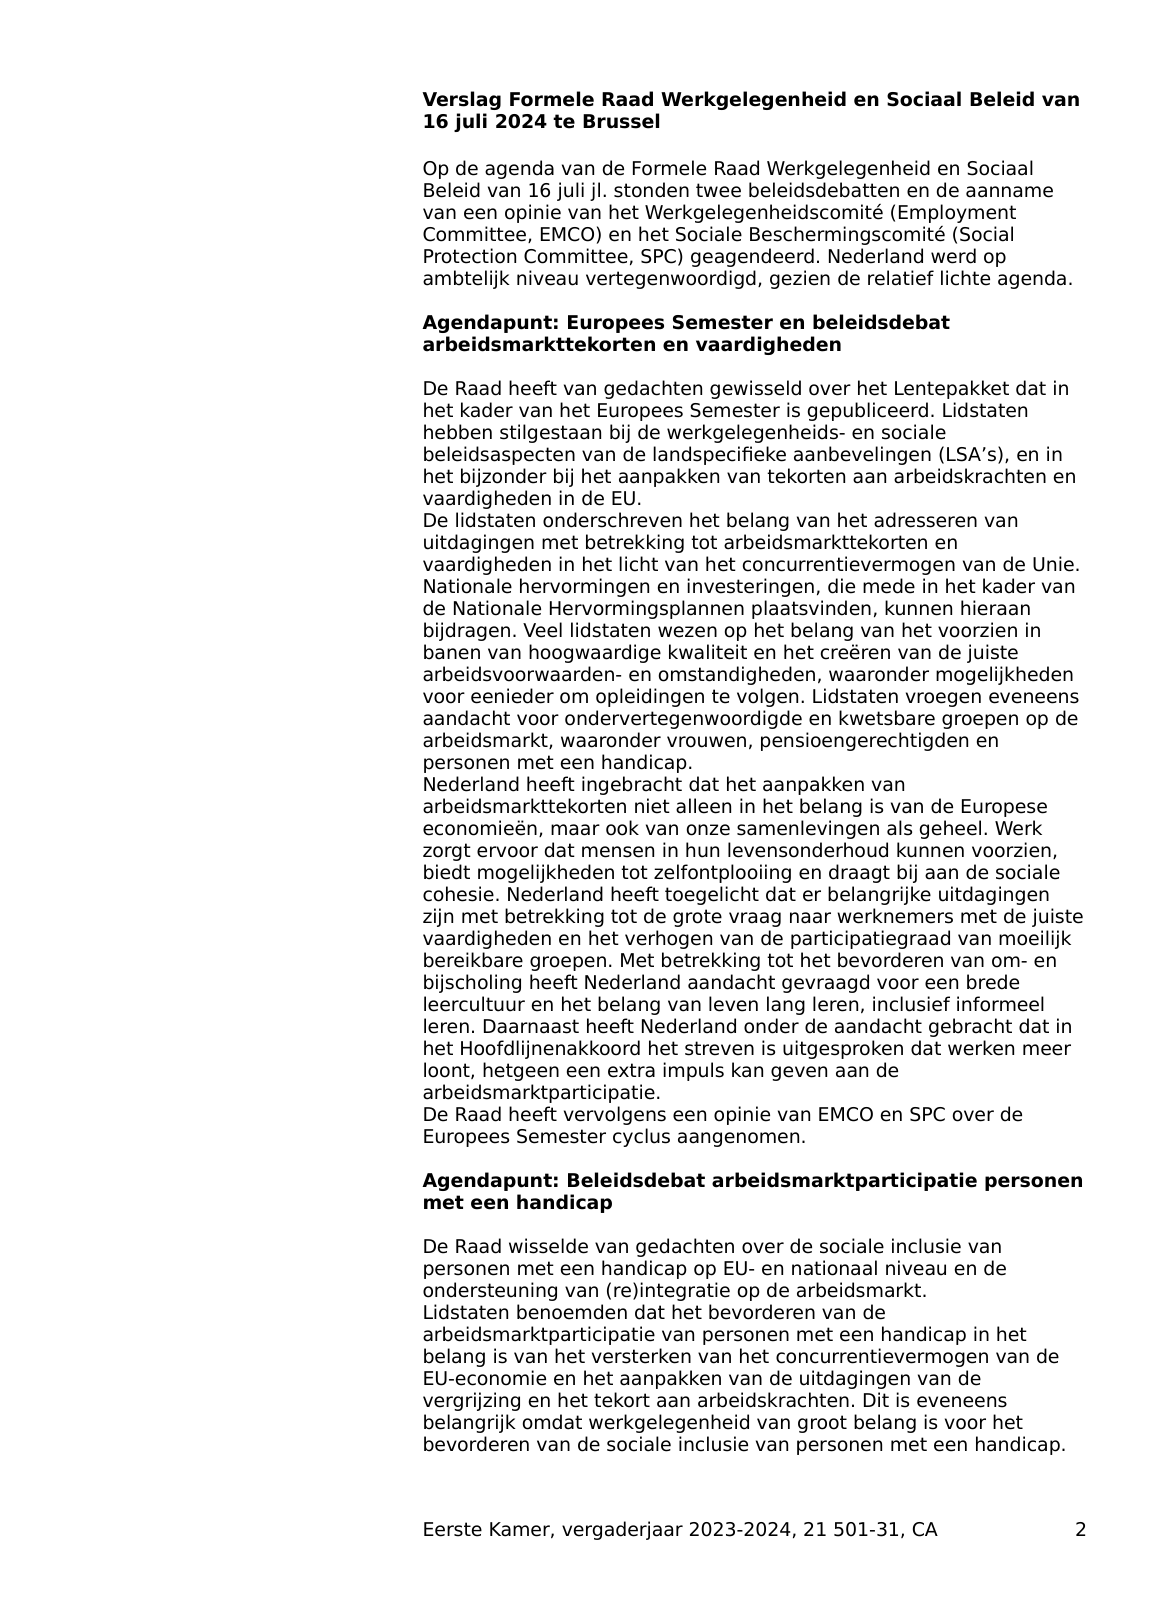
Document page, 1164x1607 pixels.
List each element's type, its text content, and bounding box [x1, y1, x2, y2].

text De Raad heeft van gedachten gewisseld over het Lentepakket dat in het kader van het Europees Semester is gepubliceerd. Lidstaten hebben stilgestaan bij de werkgelegenheids- en sociale beleidsaspecten van de landspecifieke aanbevelingen (LSA’s), en in het bijzonder bij het aanpakken van tekorten aan arbeidskrachten en vaardigheden in de EU. [422, 378, 1087, 510]
text De lidstaten onderschreven het belang van het adresseren van uitdagingen met betrekking tot arbeidsmarkttekorten en vaardigheden in het licht van het concurrentievermogen van de Unie. Nationale hervormingen en investeringen, die mede in het kader van de Nationale Hervormingsplannen plaatsvinden, kunnen hieraan bijdragen. Veel lidstaten wezen op het belang van het voorzien in banen van hoogwaardige kwaliteit en het creëren van de juiste arbeidsvoorwaarden- en omstandigheden, waaronder mogelijkheden voor eenieder om opleidingen te volgen. Lidstaten vroegen eveneens aandacht voor ondervertegenwoordigde en kwetsbare groepen op de arbeidsmarkt, waaronder vrouwen, pensioengerechtigden en personen met een handicap. [422, 510, 1087, 774]
text Op de agenda van de Formele Raad Werkgelegenheid en Sociaal Beleid van 16 juli jl. stonden twee beleidsdebatten en de aanname van een opinie van het Werkgelegenheidscomité (Employment Committee, EMCO) en het Sociale Beschermingscomité (Social Protection Committee, SPC) geagendeerd. Nederland werd op ambtelijk niveau vertegenwoordigd, gezien de relatief lichte agenda. [422, 158, 1087, 290]
subtitle Verslag Formele Raad Werkgelegenheid en Sociaal Beleid van 16 juli 2024 te Brussel [422, 89, 1087, 133]
subtitle Agendapunt: Europees Semester en beleidsdebat arbeidsmarkttekorten en vaardigheden [422, 312, 1087, 356]
text De Raad wisselde van gedachten over de sociale inclusie van personen met een handicap op EU- en nationaal niveau en de ondersteuning van (re)integratie op de arbeidsmarkt. [422, 1236, 1087, 1302]
text Nederland heeft ingebracht dat het aanpakken van arbeidsmarkttekorten niet alleen in het belang is van de Europese economieën, maar ook van onze samenlevingen als geheel. Werk zorgt ervoor dat mensen in hun levensonderhoud kunnen voorzien, biedt mogelijkheden tot zelfontplooiing en draagt bij aan de sociale cohesie. Nederland heeft toegelicht dat er belangrijke uitdagingen zijn met betrekking tot de grote vraag naar werknemers met de juiste vaardigheden en het verhogen van de participatiegraad van moeilijk bereikbare groepen. Met betrekking tot het bevorderen van om- en bijscholing heeft Nederland aandacht gevraagd voor een brede leercultuur en het belang van leven lang leren, inclusief informeel leren. Daarnaast heeft Nederland onder de aandacht gebracht dat in het Hoofdlijnenakkoord het streven is uitgesproken dat werken meer loont, hetgeen een extra impuls kan geven aan de arbeidsmarktparticipatie. [422, 774, 1087, 1103]
subtitle Agendapunt: Beleidsdebat arbeidsmarktparticipatie personen met een handicap [422, 1170, 1087, 1214]
text Lidstaten benoemden dat het bevorderen van de arbeidsmarktparticipatie van personen met een handicap in het belang is van het versterken van het concurrentievermogen van de EU-economie en het aanpakken van de uitdagingen van de vergrijzing en het tekort aan arbeidskrachten. Dit is eveneens belangrijk omdat werkgelegenheid van groot belang is voor het bevorderen van de sociale inclusie van personen met een handicap. [422, 1302, 1087, 1456]
text De Raad heeft vervolgens een opinie van EMCO en SPC over de Europees Semester cyclus aangenomen. [422, 1103, 1087, 1147]
